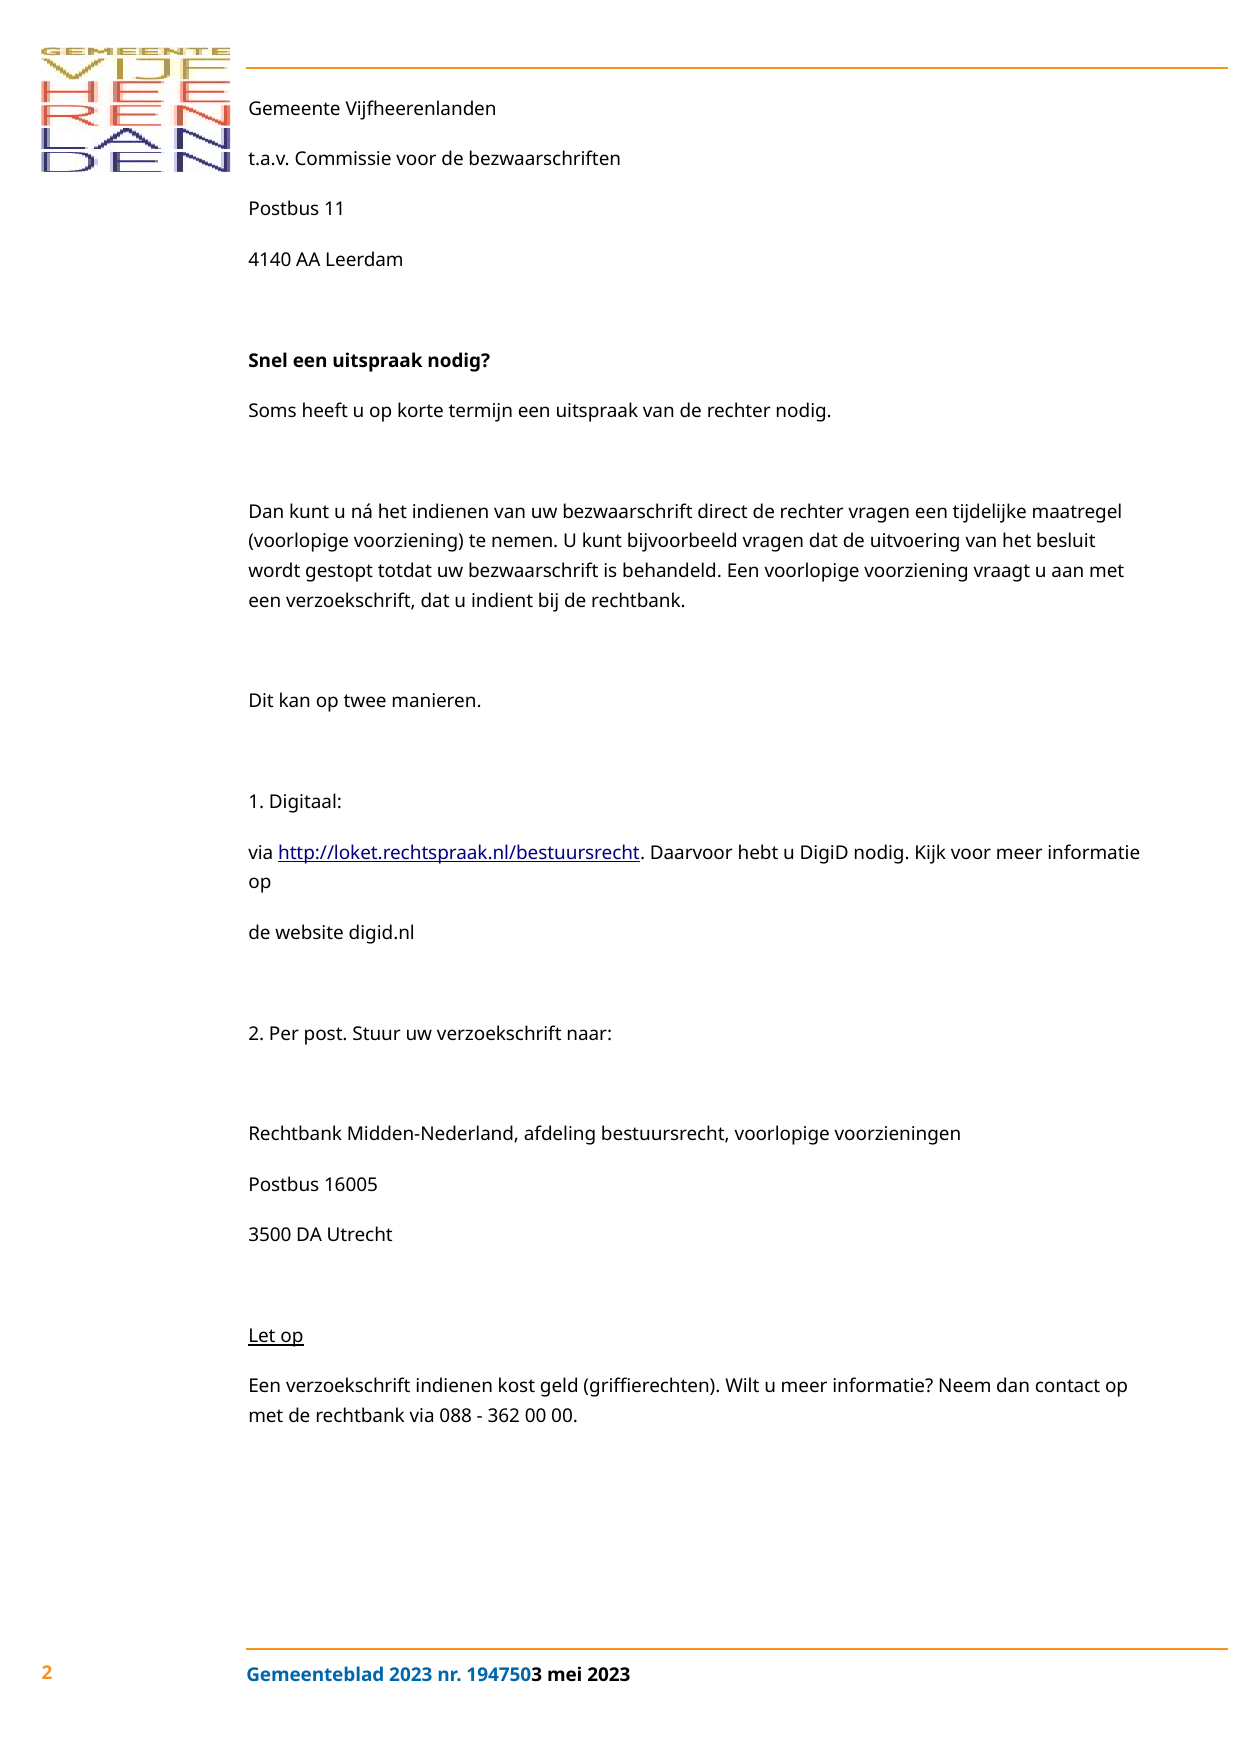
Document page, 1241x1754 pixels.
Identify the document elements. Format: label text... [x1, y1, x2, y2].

text 2. Per post. Stuur uw verzoekschrift naar: [248, 1020, 1152, 1046]
text Postbus 16005 [248, 1171, 1152, 1197]
text Dan kunt u ná het indienen van uw bezwaarschrift direct de rechter vragen een tijdelijke maatregel (voorlopige voorziening) te nemen. U kunt bijvoorbeeld vragen dat de uitvoering van het besluit wordt gestopt totdat uw bezwaarschrift is behandeld. Een voorlopige voorziening vraagt u aan met een verzoekschrift, dat u indient bij de rechtbank. [248, 498, 1152, 613]
text Soms heeft u op korte termijn een uitspraak van de rechter nodig. [248, 397, 1152, 423]
text Let op [248, 1322, 1152, 1348]
text Rechtbank Midden-Nederland, afdeling bestuursrecht, voorlopige voorzieningen [248, 1121, 1152, 1146]
text Snel een uitspraak nodig? [248, 347, 1152, 373]
text de website digid.nl [248, 919, 1152, 945]
text via http://loket.rechtspraak.nl/bestuursrecht. Daarvoor hebt u DigiD nodig. Kijk voor meer informatie op [248, 839, 1152, 894]
text Gemeente Vijfheerenlanden [248, 95, 1152, 121]
text Postbus 11 [248, 196, 1152, 221]
text 4140 AA Leerdam [248, 246, 1152, 272]
text Een verzoekschrift indienen kost geld (griffierechten). Wilt u meer informatie? Neem dan contact op met de rechtbank via 088 - 362 00 00. [248, 1373, 1152, 1428]
text t.a.v. Commissie voor de bezwaarschriften [248, 145, 1152, 171]
text Dit kan op twee manieren. [248, 688, 1152, 713]
picture [41, 47, 231, 172]
text 1. Digitaal: [248, 788, 1152, 814]
text 3500 DA Utrecht [248, 1221, 1152, 1247]
